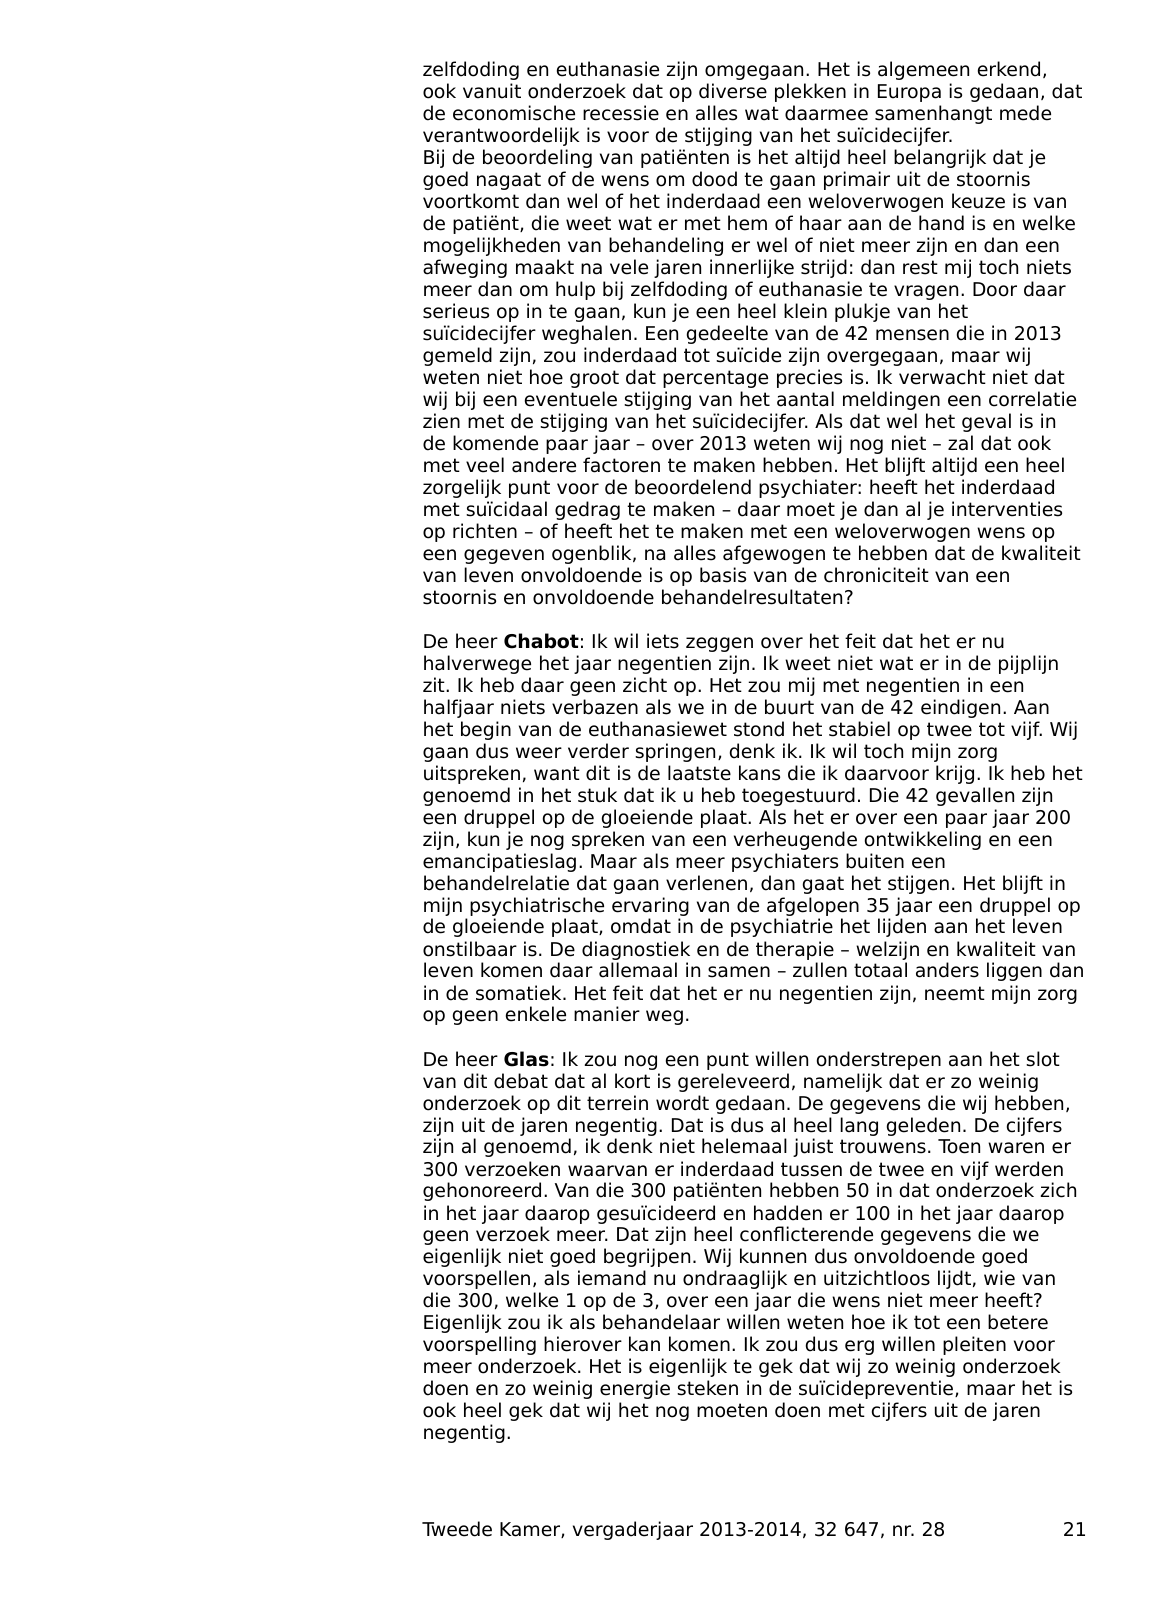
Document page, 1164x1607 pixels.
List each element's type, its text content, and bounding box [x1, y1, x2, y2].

text De heer Chabot: Ik wil iets zeggen over het feit dat het er nu halverwege het jaar negentien zijn. Ik weet niet wat er in de pijplijn zit. Ik heb daar geen zicht op. Het zou mij met negentien in een halfjaar niets verbazen als we in de buurt van de 42 eindigen. Aan het begin van de euthanasiewet stond het stabiel op twee tot vijf. Wij gaan dus weer verder springen, denk ik. Ik wil toch mijn zorg uitspreken, want dit is de laatste kans die ik daarvoor krijg. Ik heb het genoemd in het stuk dat ik u heb toegestuurd. Die 42 gevallen zijn een druppel op de gloeiende plaat. Als het er over een paar jaar 200 zijn, kun je nog spreken van een verheugende ontwikkeling en een emancipatieslag. Maar als meer psychiaters buiten een behandelrelatie dat gaan verlenen, dan gaat het stijgen. Het blijft in mijn psychiatrische ervaring van de afgelopen 35 jaar een druppel op de gloeiende plaat, omdat in de psychiatrie het lijden aan het leven onstilbaar is. De diagnostiek en de therapie – welzijn en kwaliteit van leven komen daar allemaal in samen – zullen totaal anders liggen dan in de somatiek. Het feit dat het er nu negentien zijn, neemt mijn zorg op geen enkele manier weg. [422, 631, 1087, 1026]
text zelfdoding en euthanasie zijn omgegaan. Het is algemeen erkend, ook vanuit onderzoek dat op diverse plekken in Europa is gedaan, dat de economische recessie en alles wat daarmee samenhangt mede verantwoordelijk is voor de stijging van het suïcidecijfer. [422, 59, 1087, 147]
text De heer Glas: Ik zou nog een punt willen onderstrepen aan het slot van dit debat dat al kort is gereleveerd, namelijk dat er zo weinig onderzoek op dit terrein wordt gedaan. De gegevens die wij hebben, zijn uit de jaren negentig. Dat is dus al heel lang geleden. De cijfers zijn al genoemd, ik denk niet helemaal juist trouwens. Toen waren er 300 verzoeken waarvan er inderdaad tussen de twee en vijf werden gehonoreerd. Van die 300 patiënten hebben 50 in dat onderzoek zich in het jaar daarop gesuïcideerd en hadden er 100 in het jaar daarop geen verzoek meer. Dat zijn heel conflicterende gegevens die we eigenlijk niet goed begrijpen. Wij kunnen dus onvoldoende goed voorspellen, als iemand nu ondraaglijk en uitzichtloos lijdt, wie van die 300, welke 1 op de 3, over een jaar die wens niet meer heeft? Eigenlijk zou ik als behandelaar willen weten hoe ik tot een betere voorspelling hierover kan komen. Ik zou dus erg willen pleiten voor meer onderzoek. Het is eigenlijk te gek dat wij zo weinig onderzoek doen en zo weinig energie steken in de suïcidepreventie, maar het is ook heel gek dat wij het nog moeten doen met cijfers uit de jaren negentig. [422, 1048, 1087, 1444]
text Bij de beoordeling van patiënten is het altijd heel belangrijk dat je goed nagaat of de wens om dood te gaan primair uit de stoornis voortkomt dan wel of het inderdaad een weloverwogen keuze is van de patiënt, die weet wat er met hem of haar aan de hand is en welke mogelijkheden van behandeling er wel of niet meer zijn en dan een afweging maakt na vele jaren innerlijke strijd: dan rest mij toch niets meer dan om hulp bij zelfdoding of euthanasie te vragen. Door daar serieus op in te gaan, kun je een heel klein plukje van het suïcidecijfer weghalen. Een gedeelte van de 42 mensen die in 2013 gemeld zijn, zou inderdaad tot suïcide zijn overgegaan, maar wij weten niet hoe groot dat percentage precies is. Ik verwacht niet dat wij bij een eventuele stijging van het aantal meldingen een correlatie zien met de stijging van het suïcidecijfer. Als dat wel het geval is in de komende paar jaar – over 2013 weten wij nog niet – zal dat ook met veel andere factoren te maken hebben. Het blijft altijd een heel zorgelijk punt voor de beoordelend psychiater: heeft het inderdaad met suïcidaal gedrag te maken – daar moet je dan al je interventies op richten – of heeft het te maken met een weloverwogen wens op een gegeven ogenblik, na alles afgewogen te hebben dat de kwaliteit van leven onvoldoende is op basis van de chroniciteit van een stoornis en onvoldoende behandelresultaten? [422, 147, 1087, 608]
